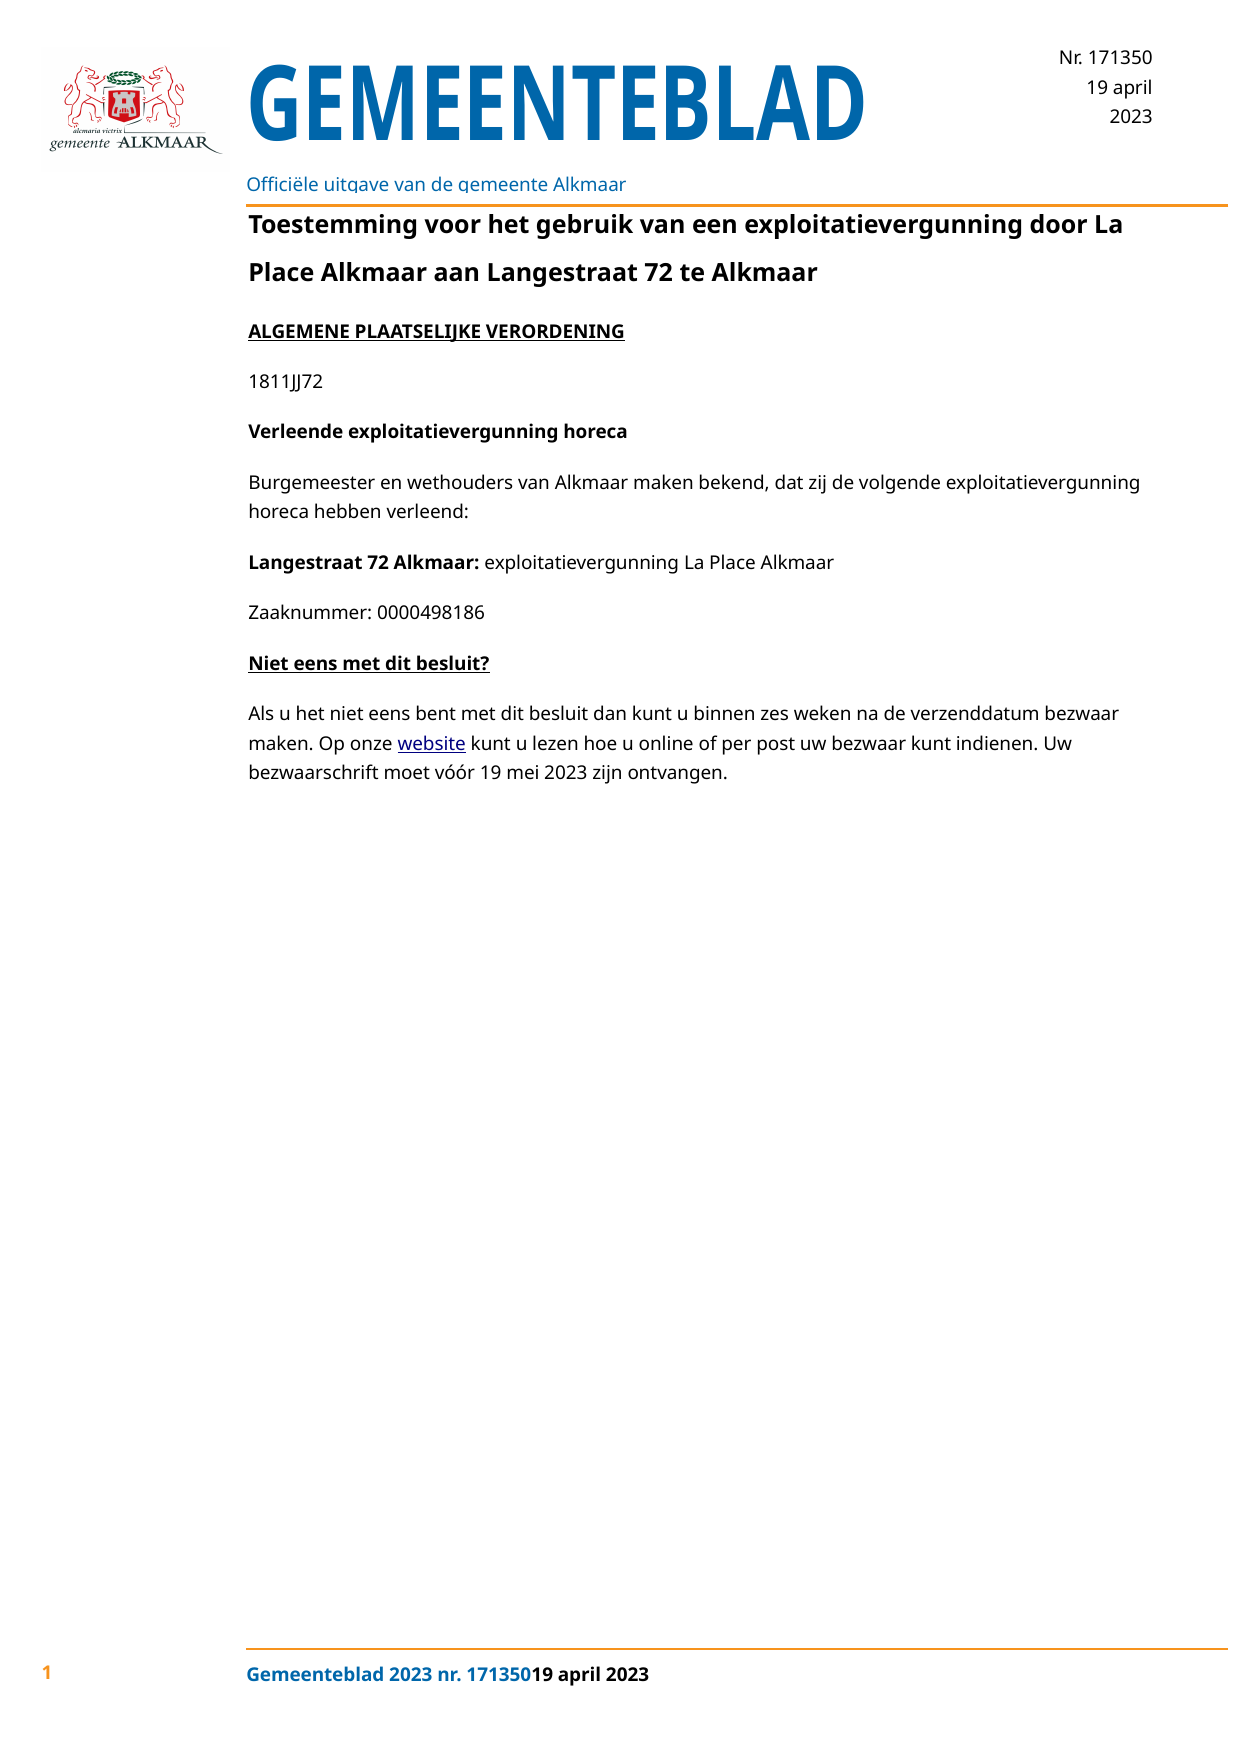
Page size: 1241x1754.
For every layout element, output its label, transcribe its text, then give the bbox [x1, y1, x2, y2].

text Niet eens met dit besluit? [248, 650, 1152, 676]
text Toestemming voor het gebruik van een exploitatievergunning door La Place Alkmaar aan Langestraat 72 te Alkmaar [248, 207, 1152, 288]
text ALGEMENE PLAATSELIJKE VERORDENING [248, 318, 1152, 344]
text Zaaknummer: 0000498186 [248, 599, 1152, 625]
text Verleende exploitatievergunning horeca [248, 419, 1152, 444]
text 1811JJ72 [248, 368, 1152, 394]
text Als u het niet eens bent met dit besluit dan kunt u binnen zes weken na de verzenddatum bezwaar maken. Op onze website kunt u lezen hoe u online of per post uw bezwaar kunt indienen. Uw bezwaarschrift moet vóór 19 mei 2023 zijn ontvangen. [248, 700, 1152, 785]
picture [41, 47, 231, 172]
text Langestraat 72 Alkmaar: exploitatievergunning La Place Alkmaar [248, 549, 1152, 575]
text Burgemeester en wethouders van Alkmaar maken bekend, dat zij de volgende exploitatievergunning horeca hebben verleend: [248, 469, 1152, 524]
